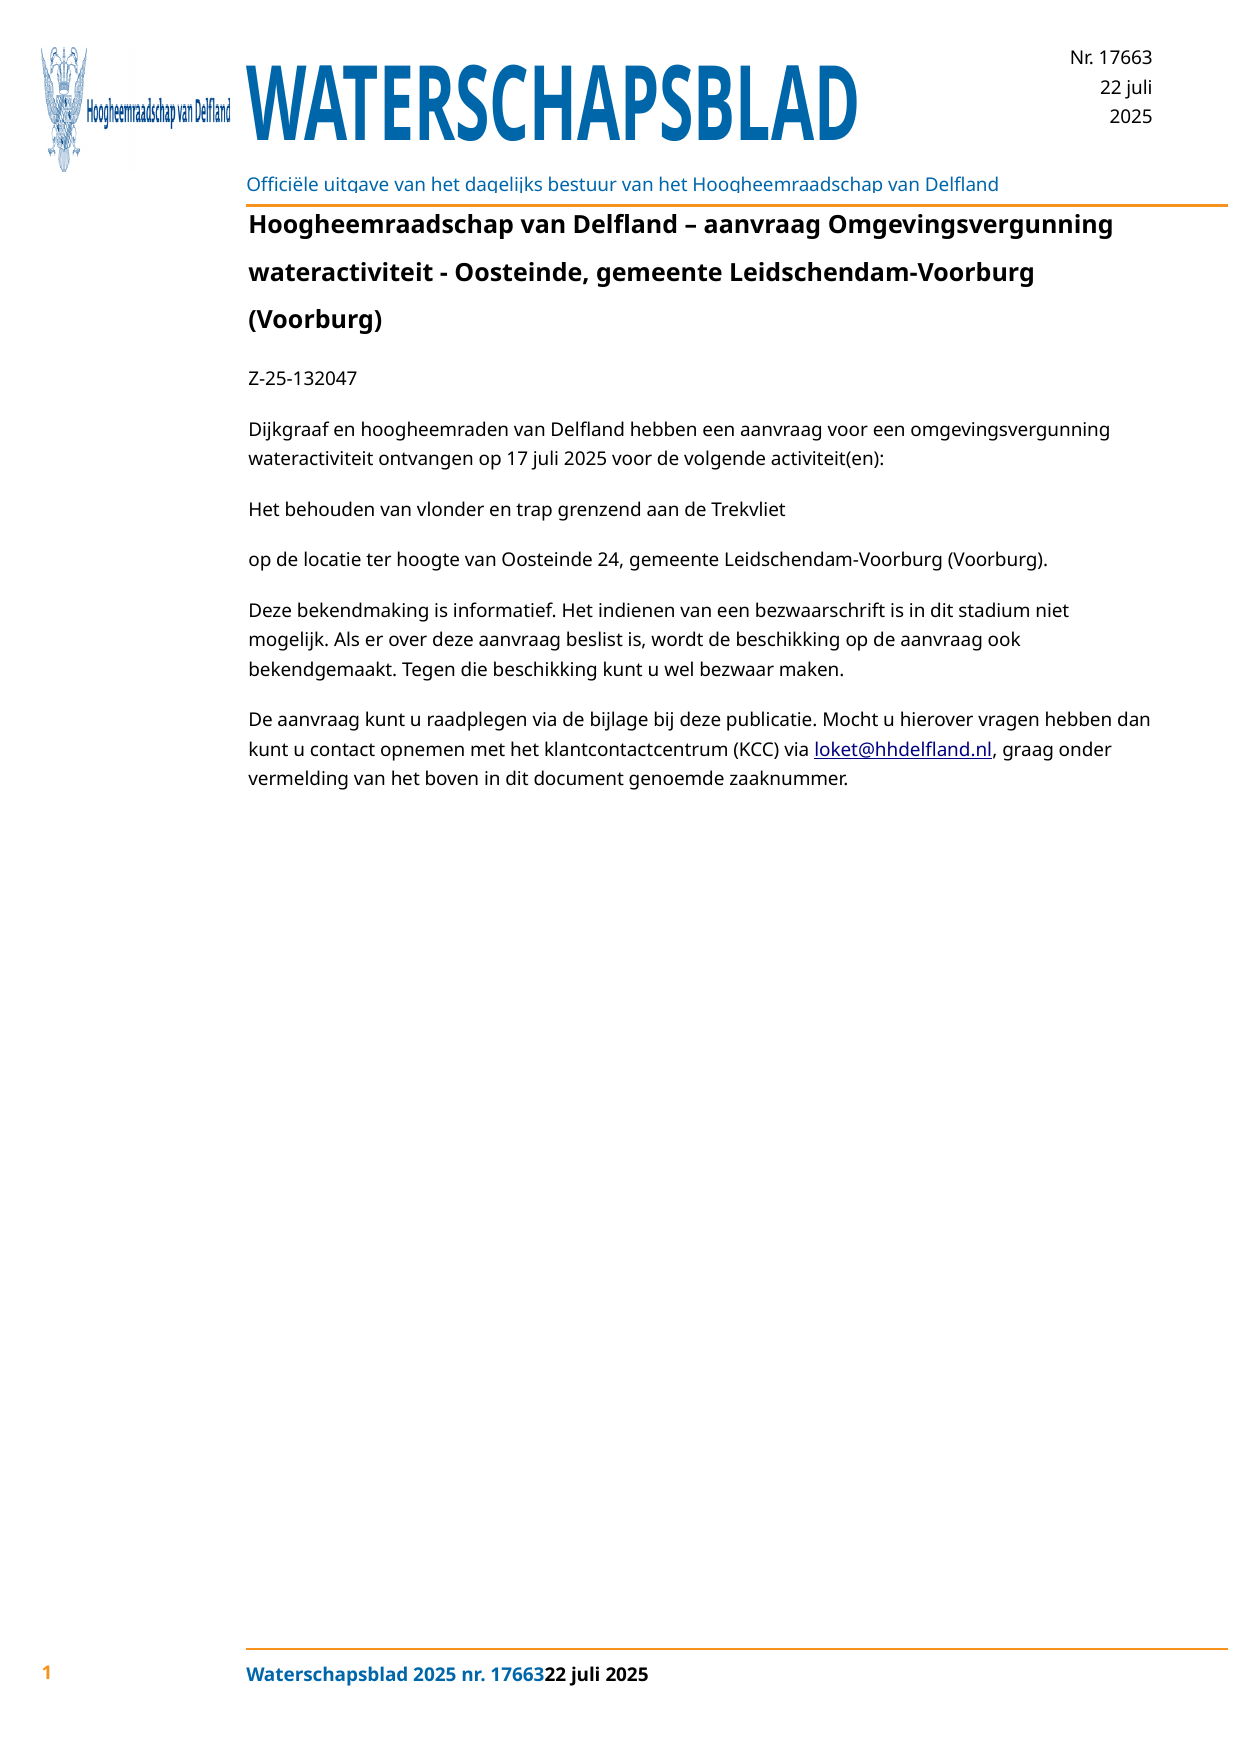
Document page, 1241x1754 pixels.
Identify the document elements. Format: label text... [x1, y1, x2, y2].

text Dijkgraaf en hoogheemraden van Delfland hebben een aanvraag voor een omgevingsvergunning wateractiviteit ontvangen op 17 juli 2025 voor de volgende activiteit(en): [248, 416, 1152, 471]
text op de locatie ter hoogte van Oosteinde 24, gemeente Leidschendam-Voorburg (Voorburg). [248, 546, 1152, 572]
text Z-25-132047 [248, 366, 1152, 391]
text De aanvraag kunt u raadplegen via de bijlage bij deze publicatie. Mocht u hierover vragen hebben dan kunt u contact opnemen met het klantcontactcentrum (KCC) via loket@hhdelfland.nl, graag onder vermelding van het boven in dit document genoemde zaaknummer. [248, 706, 1152, 791]
text Hoogheemraadschap van Delfland – aanvraag Omgevingsvergunning wateractiviteit - Oosteinde, gemeente Leidschendam-Voorburg (Voorburg) [248, 207, 1152, 336]
text Het behouden van vlonder en trap grenzend aan de Trekvliet [248, 496, 1152, 522]
picture [41, 47, 231, 172]
text Deze bekendmaking is informatief. Het indienen van een bezwaarschrift is in dit stadium niet mogelijk. Als er over deze aanvraag beslist is, wordt de beschikking op de aanvraag ook bekendgemaakt. Tegen die beschikking kunt u wel bezwaar maken. [248, 597, 1152, 682]
